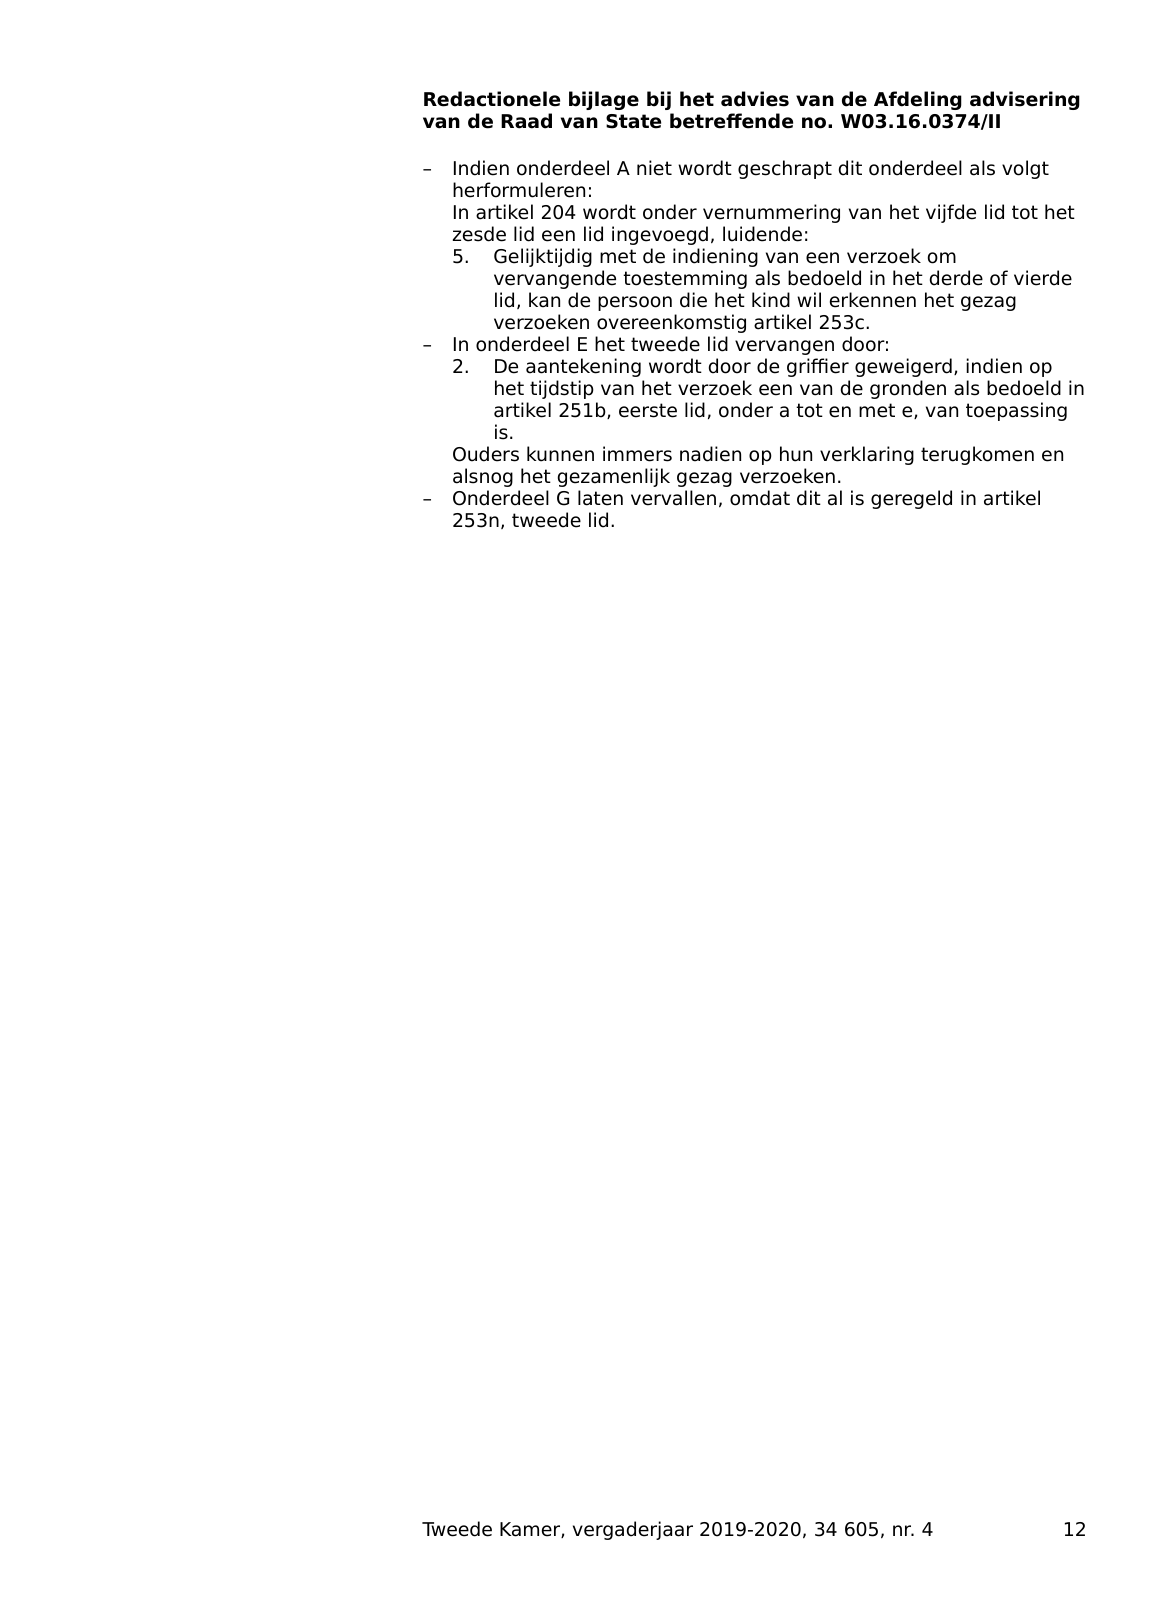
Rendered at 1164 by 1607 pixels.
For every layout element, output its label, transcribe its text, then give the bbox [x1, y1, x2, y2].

text 5. Gelijktijdig met de indiening van een verzoek om vervangende toestemming als bedoeld in het derde of vierde lid, kan de persoon die het kind wil erkennen het gezag verzoeken overeenkomstig artikel 253c. [452, 246, 1087, 334]
text – Onderdeel G laten vervallen, omdat dit al is geregeld in artikel 253n, tweede lid. [422, 488, 1087, 532]
subtitle Redactionele bijlage bij het advies van de Afdeling advisering van de Raad van State betreffende no. W03.16.0374/II [77, 89, 1087, 133]
text In artikel 204 wordt onder vernummering van het vijfde lid tot het zesde lid een lid ingevoegd, luidende: [452, 202, 1087, 246]
text 2. De aantekening wordt door de griffier geweigerd, indien op het tijdstip van het verzoek een van de gronden als bedoeld in artikel 251b, eerste lid, onder a tot en met e, van toepassing is. [452, 356, 1087, 444]
text Ouders kunnen immers nadien op hun verklaring terugkomen en alsnog het gezamenlijk gezag verzoeken. [452, 444, 1087, 488]
text – Indien onderdeel A niet wordt geschrapt dit onderdeel als volgt herformuleren: [422, 158, 1087, 202]
text – In onderdeel E het tweede lid vervangen door: [422, 334, 1087, 356]
